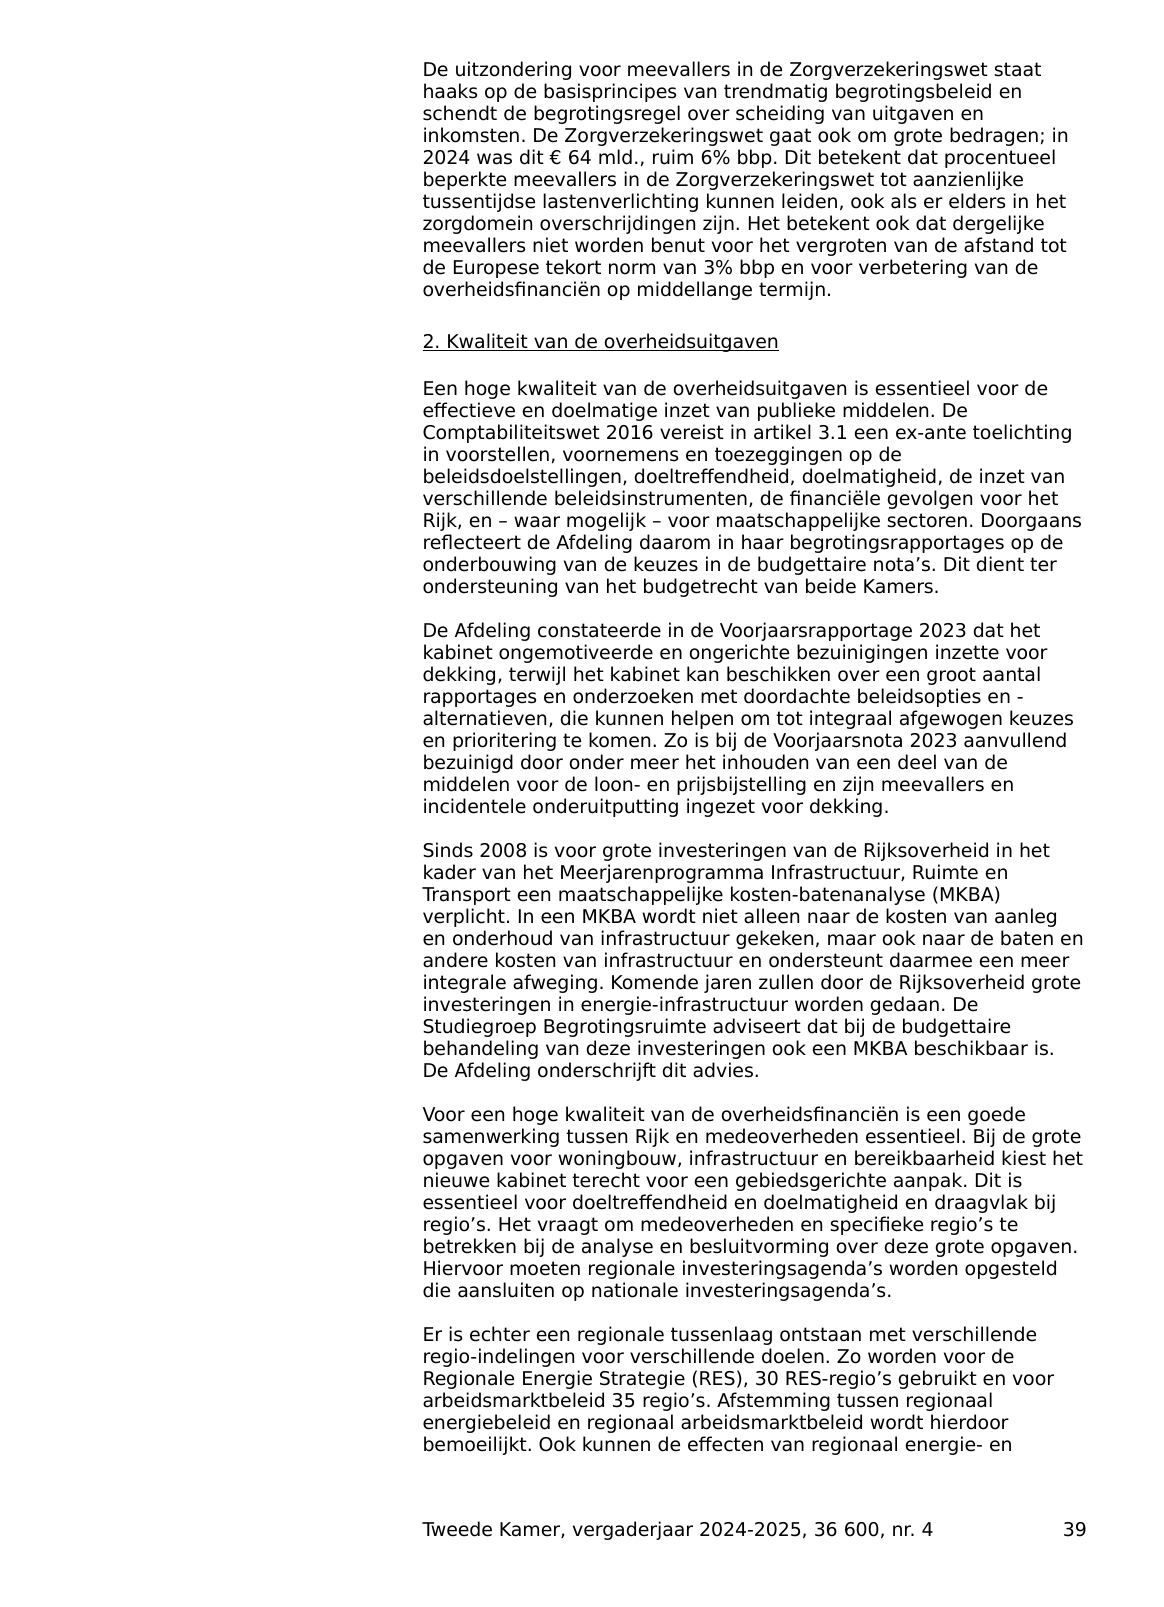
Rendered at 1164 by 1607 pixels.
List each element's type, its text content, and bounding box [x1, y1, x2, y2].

text De Afdeling constateerde in de Voorjaarsrapportage 2023 dat het kabinet ongemotiveerde en ongerichte bezuinigingen inzette voor dekking, terwijl het kabinet kan beschikken over een groot aantal rapportages en onderzoeken met doordachte beleidsopties en -alternatieven, die kunnen helpen om tot integraal afgewogen keuzes en prioritering te komen. Zo is bij de Voorjaarsnota 2023 aanvullend bezuinigd door onder meer het inhouden van een deel van de middelen voor de loon- en prijsbijstelling en zijn meevallers en incidentele onderuitputting ingezet voor dekking. [422, 620, 1087, 818]
text Voor een hoge kwaliteit van de overheidsfinanciën is een goede samenwerking tussen Rijk en medeoverheden essentieel. Bij de grote opgaven voor woningbouw, infrastructuur en bereikbaarheid kiest het nieuwe kabinet terecht voor een gebiedsgerichte aanpak. Dit is essentieel voor doeltreffendheid en doelmatigheid en draagvlak bij regio’s. Het vraagt om medeoverheden en specifieke regio’s te betrekken bij de analyse en besluitvorming over deze grote opgaven. Hiervoor moeten regionale investeringsagenda’s worden opgesteld die aansluiten op nationale investeringsagenda’s. [422, 1104, 1087, 1302]
text Een hoge kwaliteit van de overheidsuitgaven is essentieel voor de effectieve en doelmatige inzet van publieke middelen. De Comptabiliteitswet 2016 vereist in artikel 3.1 een ex-ante toelichting in voorstellen, voornemens en toezeggingen op de beleidsdoelstellingen, doeltreffendheid, doelmatigheid, de inzet van verschillende beleidsinstrumenten, de financiële gevolgen voor het Rijk, en – waar mogelijk – voor maatschappelijke sectoren. Doorgaans reflecteert de Afdeling daarom in haar begrotingsrapportages op de onderbouwing van de keuzes in de budgettaire nota’s. Dit dient ter ondersteuning van het budgetrecht van beide Kamers. [422, 378, 1087, 598]
text De uitzondering voor meevallers in de Zorgverzekeringswet staat haaks op de basisprincipes van trendmatig begrotingsbeleid en schendt de begrotingsregel over scheiding van uitgaven en inkomsten. De Zorgverzekeringswet gaat ook om grote bedragen; in 2024 was dit € 64 mld., ruim 6% bbp. Dit betekent dat procentueel beperkte meevallers in de Zorgverzekeringswet tot aanzienlijke tussentijdse lastenverlichting kunnen leiden, ook als er elders in het zorgdomein overschrijdingen zijn. Het betekent ook dat dergelijke meevallers niet worden benut voor het vergroten van de afstand tot de Europese tekort norm van 3% bbp en voor verbetering van de overheidsfinanciën op middellange termijn. [422, 59, 1087, 301]
text Sinds 2008 is voor grote investeringen van de Rijksoverheid in het kader van het Meerjarenprogramma Infrastructuur, Ruimte en Transport een maatschappelijke kosten-batenanalyse (MKBA) verplicht. In een MKBA wordt niet alleen naar de kosten van aanleg en onderhoud van infrastructuur gekeken, maar ook naar de baten en andere kosten van infrastructuur en ondersteunt daarmee een meer integrale afweging. Komende jaren zullen door de Rijksoverheid grote investeringen in energie-infrastructuur worden gedaan. De Studiegroep Begrotingsruimte adviseert dat bij de budgettaire behandeling van deze investeringen ook een MKBA beschikbaar is. De Afdeling onderschrijft dit advies. [422, 840, 1087, 1082]
text Er is echter een regionale tussenlaag ontstaan met verschillende regio-indelingen voor verschillende doelen. Zo worden voor de Regionale Energie Strategie (RES), 30 RES-regio’s gebruikt en voor arbeidsmarktbeleid 35 regio’s. Afstemming tussen regionaal energiebeleid en regionaal arbeidsmarktbeleid wordt hierdoor bemoeilijkt. Ook kunnen de effecten van regionaal energie- en [422, 1324, 1087, 1456]
subtitle 2. Kwaliteit van de overheidsuitgaven [422, 331, 1087, 353]
